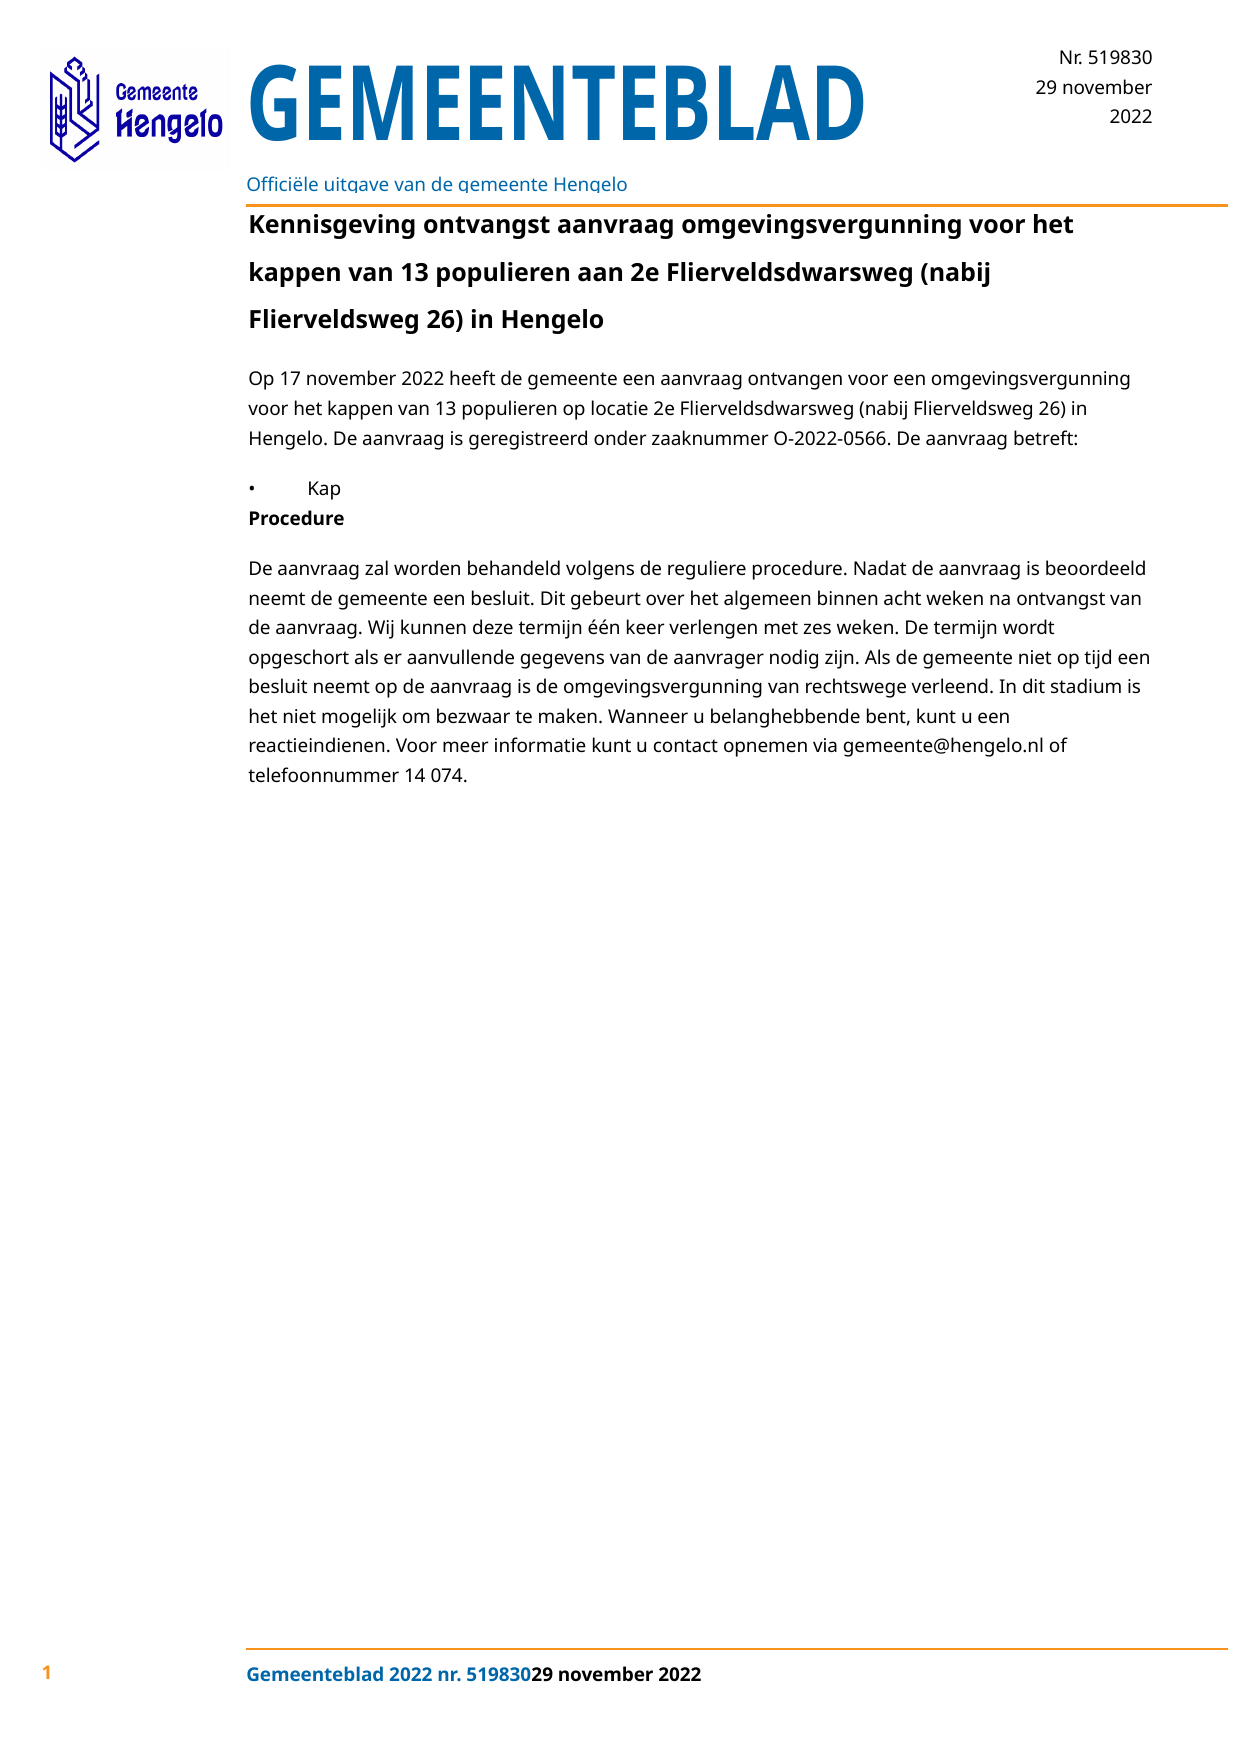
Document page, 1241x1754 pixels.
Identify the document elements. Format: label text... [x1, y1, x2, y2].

text Kennisgeving ontvangst aanvraag omgevingsvergunning voor het kappen van 13 populieren aan 2e Flierveldsdwarsweg (nabij Flierveldsweg 26) in Hengelo [248, 207, 1152, 336]
text Procedure [248, 505, 1152, 530]
list Kap [248, 475, 1152, 501]
text Op 17 november 2022 heeft de gemeente een aanvraag ontvangen voor een omgevingsvergunning voor het kappen van 13 populieren op locatie 2e Flierveldsdwarsweg (nabij Flierveldsweg 26) in Hengelo. De aanvraag is geregistreerd onder zaaknummer O-2022-0566. De aanvraag betreft: [248, 366, 1152, 450]
picture [41, 47, 231, 172]
text De aanvraag zal worden behandeld volgens de reguliere procedure. Nadat de aanvraag is beoordeeld neemt de gemeente een besluit. Dit gebeurt over het algemeen binnen acht weken na ontvangst van de aanvraag. Wij kunnen deze termijn één keer verlengen met zes weken. De termijn wordt opgeschort als er aanvullende gegevens van de aanvrager nodig zijn. Als de gemeente niet op tijd een besluit neemt op de aanvraag is de omgevingsvergunning van rechtswege verleend. In dit stadium is het niet mogelijk om bezwaar te maken. Wanneer u belanghebbende bent, kunt u een reactieindienen. Voor meer informatie kunt u contact opnemen via gemeente@hengelo.nl of telefoonnummer 14 074. [248, 555, 1152, 788]
